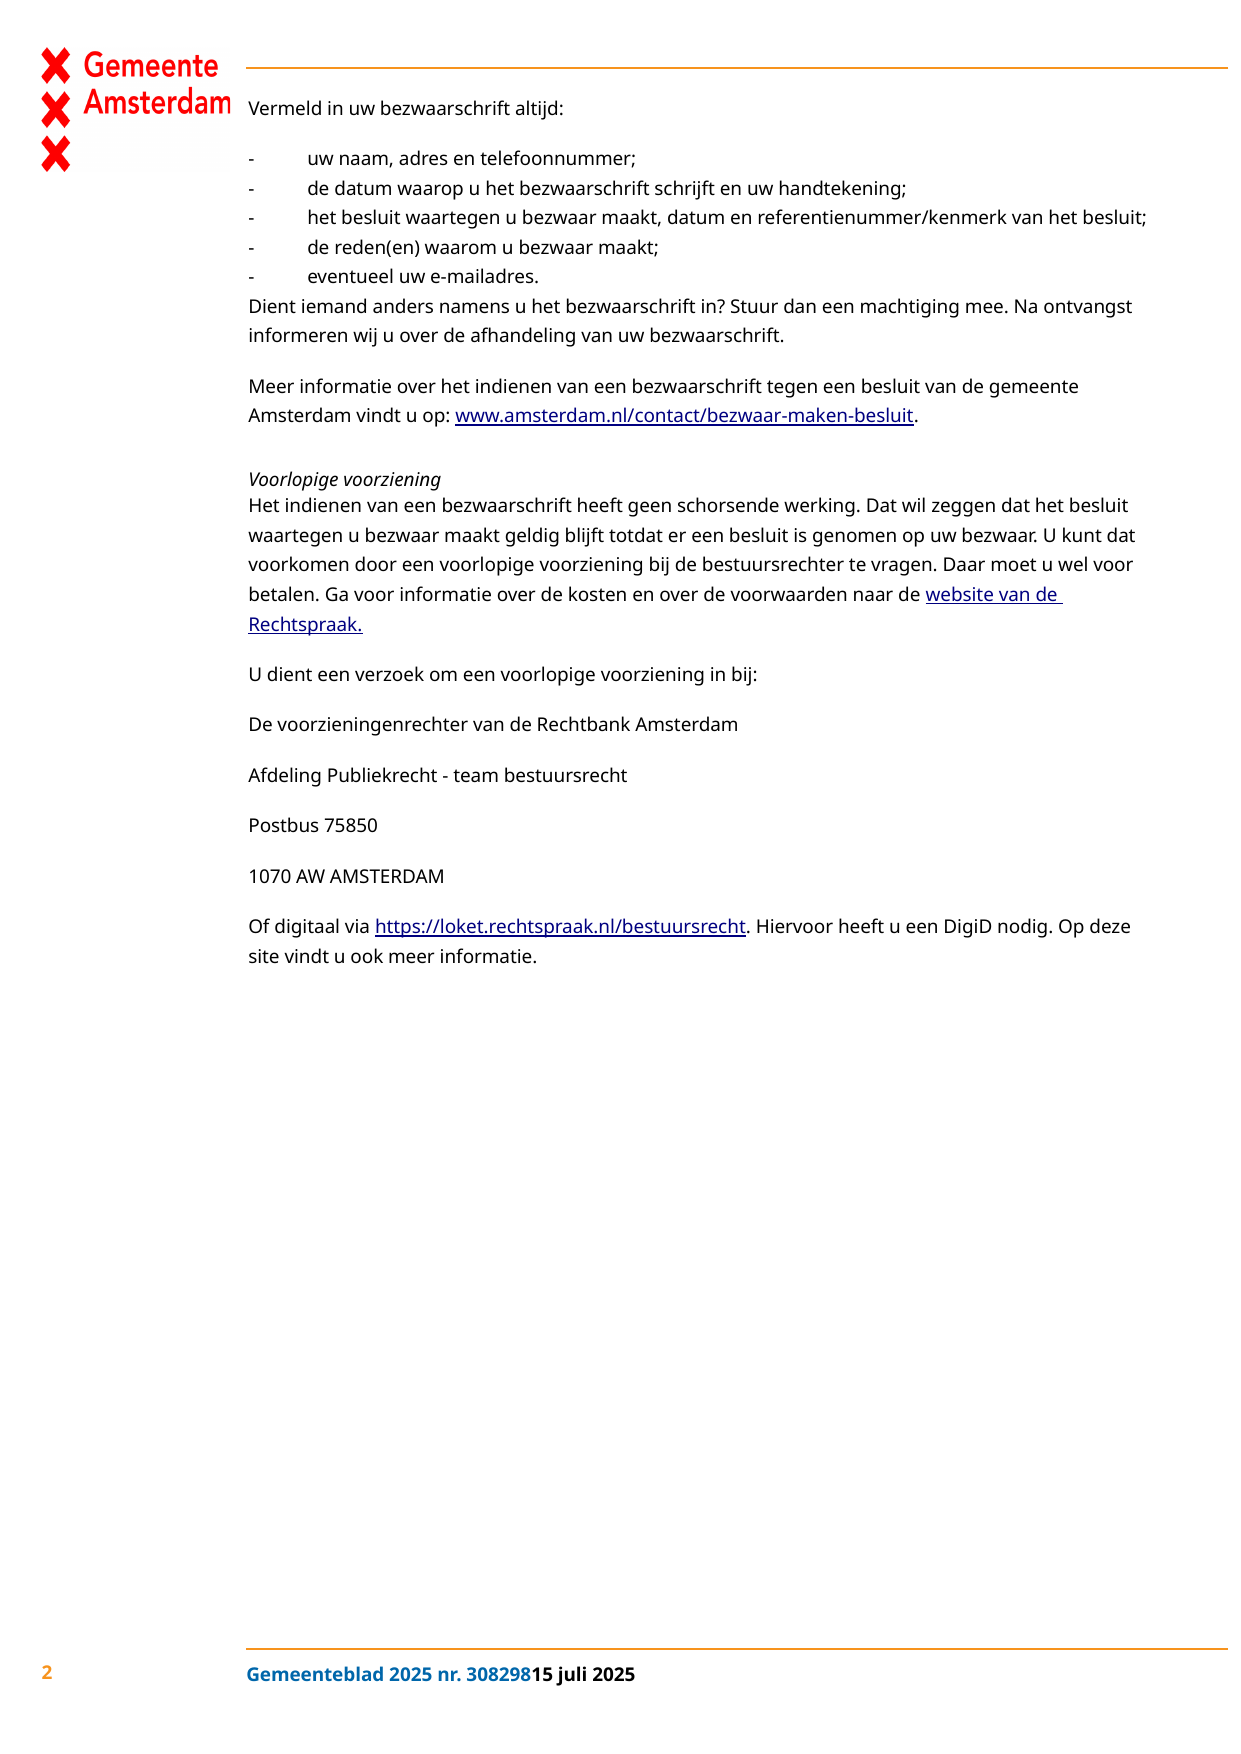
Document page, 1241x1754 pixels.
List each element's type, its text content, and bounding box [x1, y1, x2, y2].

text Postbus 75850 [248, 812, 1152, 838]
list eventueel uw e-mailadres. [248, 263, 1152, 289]
text 1070 AW AMSTERDAM [248, 863, 1152, 888]
list uw naam, adres en telefoonnummer; [248, 145, 1152, 171]
text Meer informatie over het indienen van een bezwaarschrift tegen een besluit van de gemeente Amsterdam vindt u op: www.amsterdam.nl/contact/bezwaar-maken-besluit. [248, 373, 1152, 428]
list het besluit waartegen u bezwaar maakt, datum en referentienummer/kenmerk van het besluit; [248, 204, 1152, 230]
text U dient een verzoek om een voorlopige voorziening in bij: [248, 661, 1152, 687]
text Het indienen van een bezwaarschrift heeft geen schorsende werking. Dat wil zeggen dat het besluit waartegen u bezwaar maakt geldig blijft totdat er een besluit is genomen op uw bezwaar. U kunt dat voorkomen door een voorlopige voorziening bij de bestuursrechter te vragen. Daar moet u wel voor betalen. Ga voor informatie over de kosten en over de voorwaarden naar de website van de Rechtspraak. [248, 492, 1152, 636]
text Voorlopige voorziening [248, 467, 1152, 492]
list de datum waarop u het bezwaarschrift schrijft en uw handtekening; [248, 175, 1152, 201]
text De voorzieningenrechter van de Rechtbank Amsterdam [248, 712, 1152, 737]
text Afdeling Publiekrecht - team bestuursrecht [248, 762, 1152, 788]
text Dient iemand anders namens u het bezwaarschrift in? Stuur dan een machtiging mee. Na ontvangst informeren wij u over de afhandeling van uw bezwaarschrift. [248, 293, 1152, 348]
text Vermeld in uw bezwaarschrift altijd: [248, 95, 1152, 121]
list de reden(en) waarom u bezwaar maakt; [248, 234, 1152, 260]
text Of digitaal via https://loket.rechtspraak.nl/bestuursrecht. Hiervoor heeft u een DigiD nodig. Op deze site vindt u ook meer informatie. [248, 913, 1152, 968]
picture [41, 47, 231, 172]
